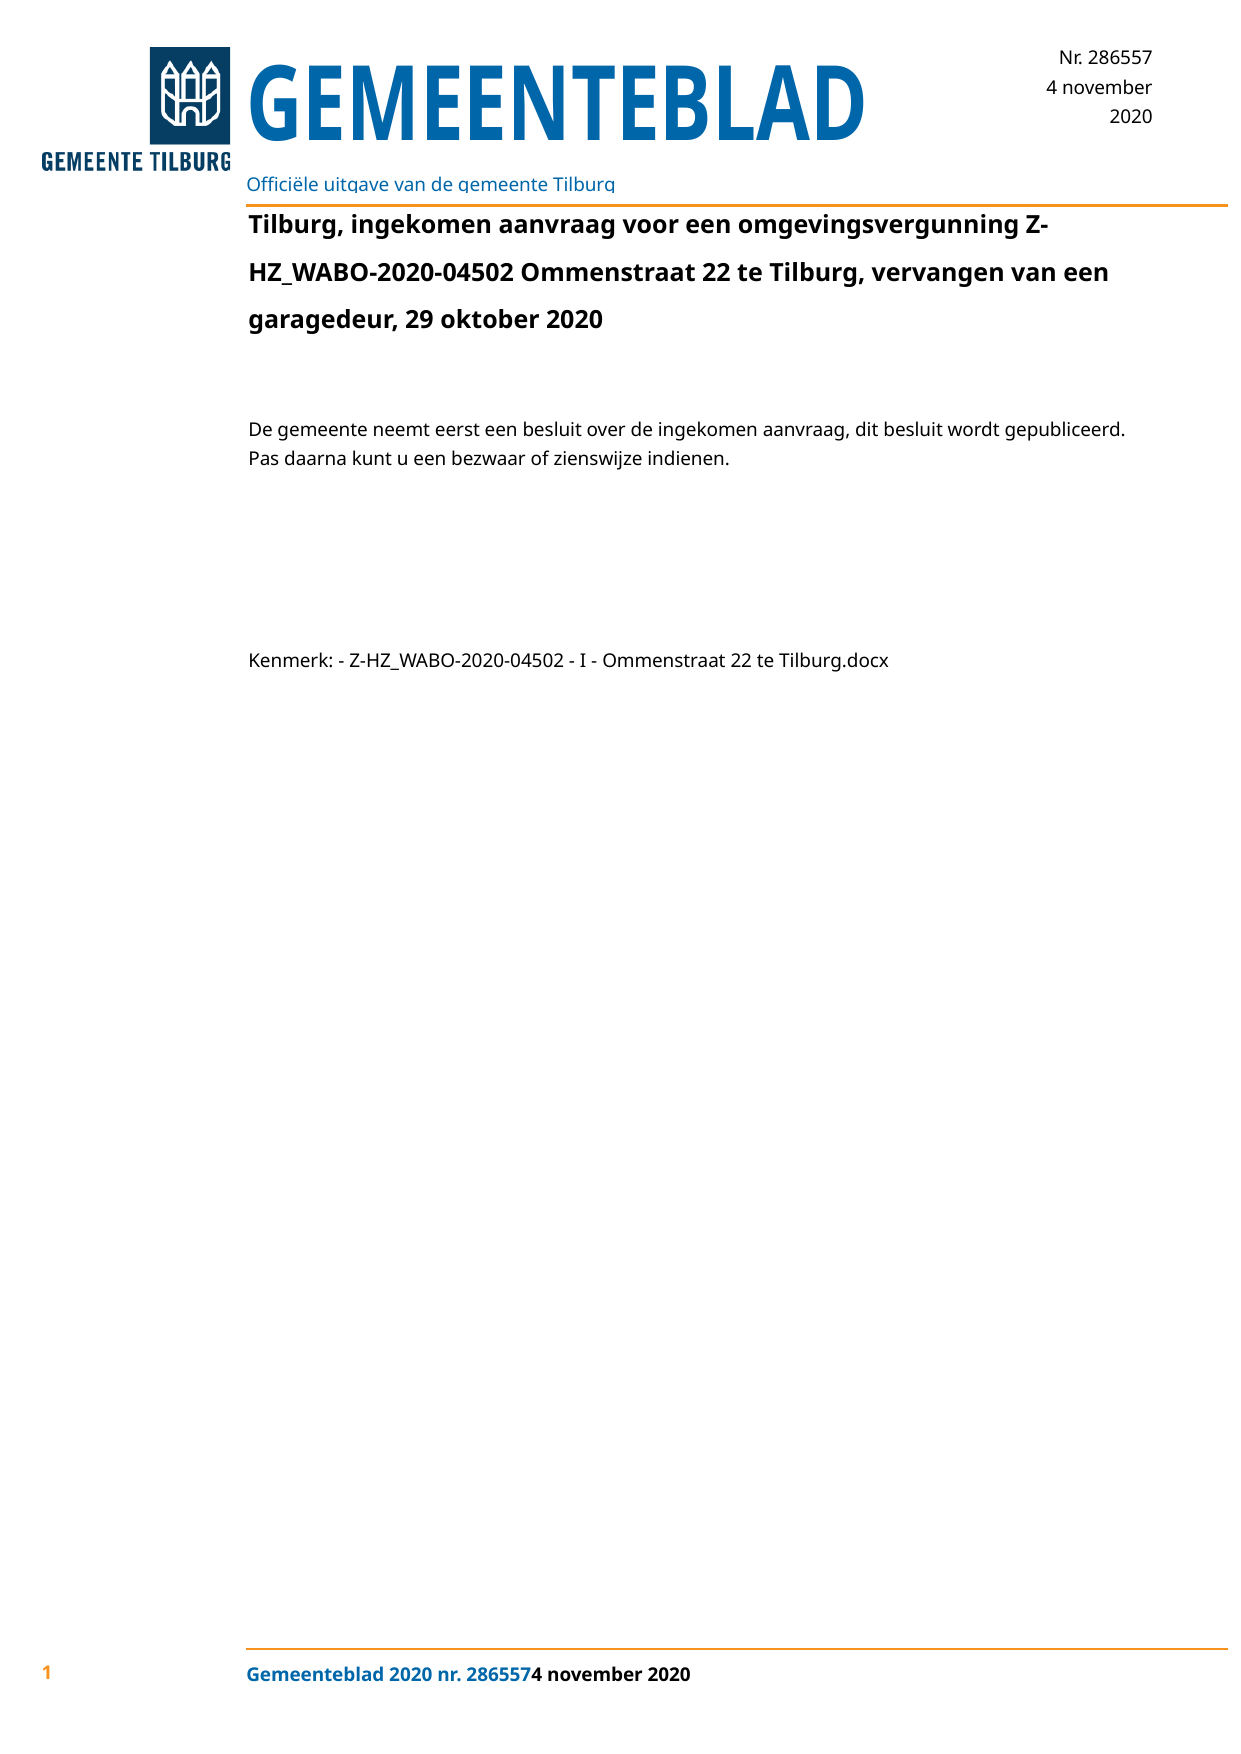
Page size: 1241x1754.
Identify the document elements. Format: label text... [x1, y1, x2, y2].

text De gemeente neemt eerst een besluit over de ingekomen aanvraag, dit besluit wordt gepubliceerd. Pas daarna kunt u een bezwaar of zienswijze indienen. [248, 416, 1152, 471]
picture [41, 47, 231, 172]
text Tilburg, ingekomen aanvraag voor een omgevingsvergunning Z-HZ_WABO-2020-04502 Ommenstraat 22 te Tilburg, vervangen van een garagedeur, 29 oktober 2020 [248, 207, 1152, 336]
text Kenmerk: - Z-HZ_WABO-2020-04502 - I - Ommenstraat 22 te Tilburg.docx [248, 647, 1152, 673]
